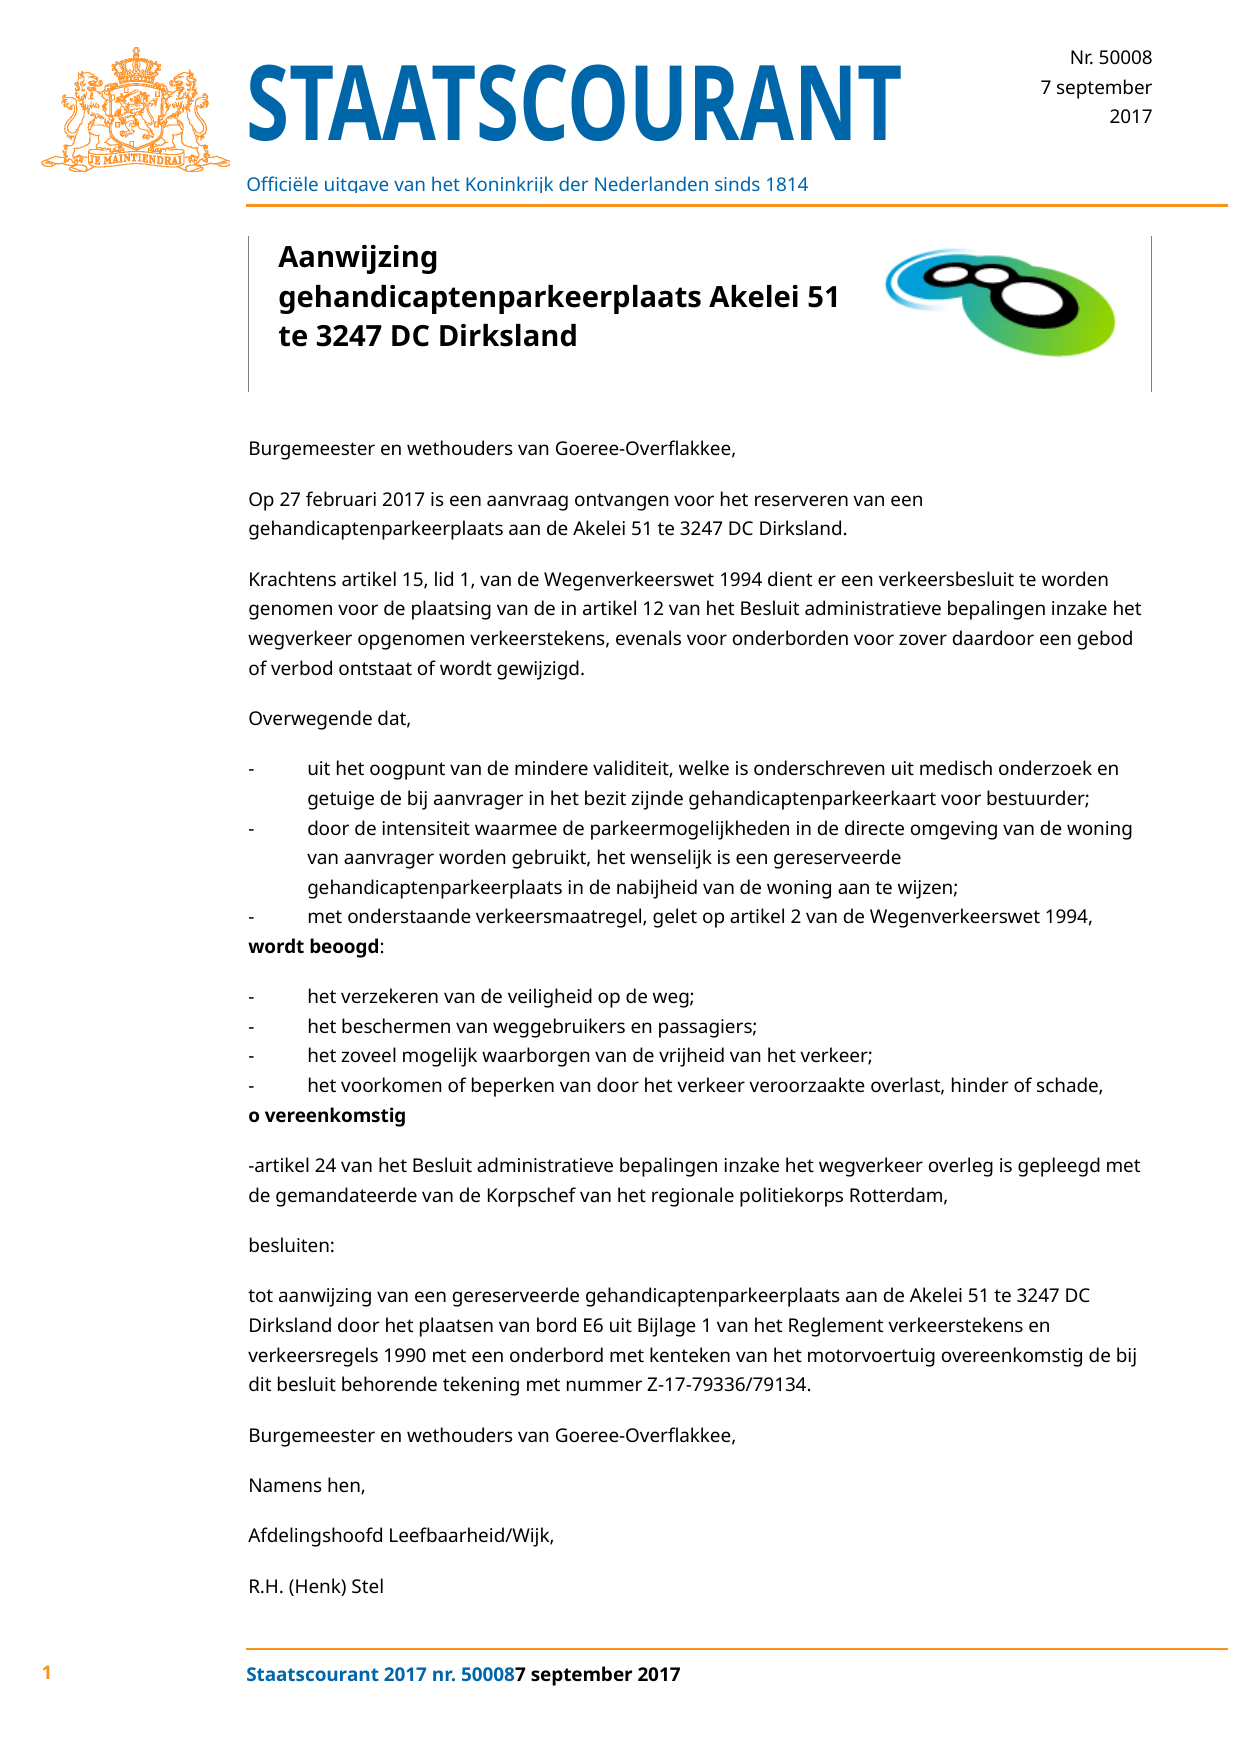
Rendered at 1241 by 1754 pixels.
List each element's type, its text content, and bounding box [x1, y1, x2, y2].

list het verzekeren van de veiligheid op de weg; [248, 983, 1152, 1009]
picture [41, 47, 231, 172]
text Op 27 februari 2017 is een aanvraag ontvangen voor het reserveren van een gehandicaptenparkeerplaats aan de Akelei 51 te 3247 DC Dirksland. [248, 486, 1152, 541]
list het beschermen van weggebruikers en passagiers; [248, 1013, 1152, 1039]
text wordt beoogd: [248, 933, 1152, 959]
text tot aanwijzing van een gereserveerde gehandicaptenparkeerplaats aan de Akelei 51 te 3247 DC Dirksland door het plaatsen van bord E6 uit Bijlage 1 van het Reglement verkeerstekens en verkeersregels 1990 met een onderbord met kenteken van het motorvoertuig overeenkomstig de bij dit besluit behorende tekening met nummer Z-17-79336/79134. [248, 1283, 1152, 1397]
text Overwegende dat, [248, 705, 1152, 731]
list met onderstaande verkeersmaatregel, gelet op artikel 2 van de Wegenverkeerswet 1994, [248, 903, 1152, 929]
table_header Aanwijzing gehandicaptenparkeerplaats Akelei 51 te 3247 DC Dirksland [249, 236, 850, 392]
list het voorkomen of beperken van door het verkeer veroorzaakte overlast, hinder of schade, [248, 1072, 1152, 1098]
text o vereenkomstig [248, 1102, 1152, 1128]
text R.H. (Henk) Stel [248, 1573, 1152, 1599]
text besluiten: [248, 1232, 1152, 1258]
list door de intensiteit waarmee de parkeermogelijkheden in de directe omgeving van de woning van aanvrager worden gebruikt, het wenselijk is een gereserveerde gehandicaptenparkeerplaats in de nabijheid van de woning aan te wijzen; [248, 815, 1152, 900]
text Afdelingshoofd Leefbaarheid/Wijk, [248, 1523, 1152, 1548]
list het zoveel mogelijk waarborgen van de vrijheid van het verkeer; [248, 1043, 1152, 1068]
text -artikel 24 van het Besluit administratieve bepalingen inzake het wegverkeer overleg is gepleegd met de gemandateerde van de Korpschef van het regionale politiekorps Rotterdam, [248, 1152, 1152, 1208]
text Burgemeester en wethouders van Goeree-Overflakkee, [248, 436, 1152, 461]
text Namens hen, [248, 1472, 1152, 1498]
picture [882, 236, 1119, 367]
text Krachtens artikel 15, lid 1, van de Wegenverkeerswet 1994 dient er een verkeersbesluit te worden genomen voor de plaatsing van de in artikel 12 van het Besluit administratieve bepalingen inzake het wegverkeer opgenomen verkeerstekens, evenals voor onderborden voor zover daardoor een gebod of verbod ontstaat of wordt gewijzigd. [248, 566, 1152, 681]
text Burgemeester en wethouders van Goeree-Overflakkee, [248, 1422, 1152, 1448]
list uit het oogpunt van de mindere validiteit, welke is onderschreven uit medisch onderzoek en getuige de bij aanvrager in het bezit zijnde gehandicaptenparkeerkaart voor bestuurder; [248, 756, 1152, 811]
table_header [850, 236, 1151, 392]
